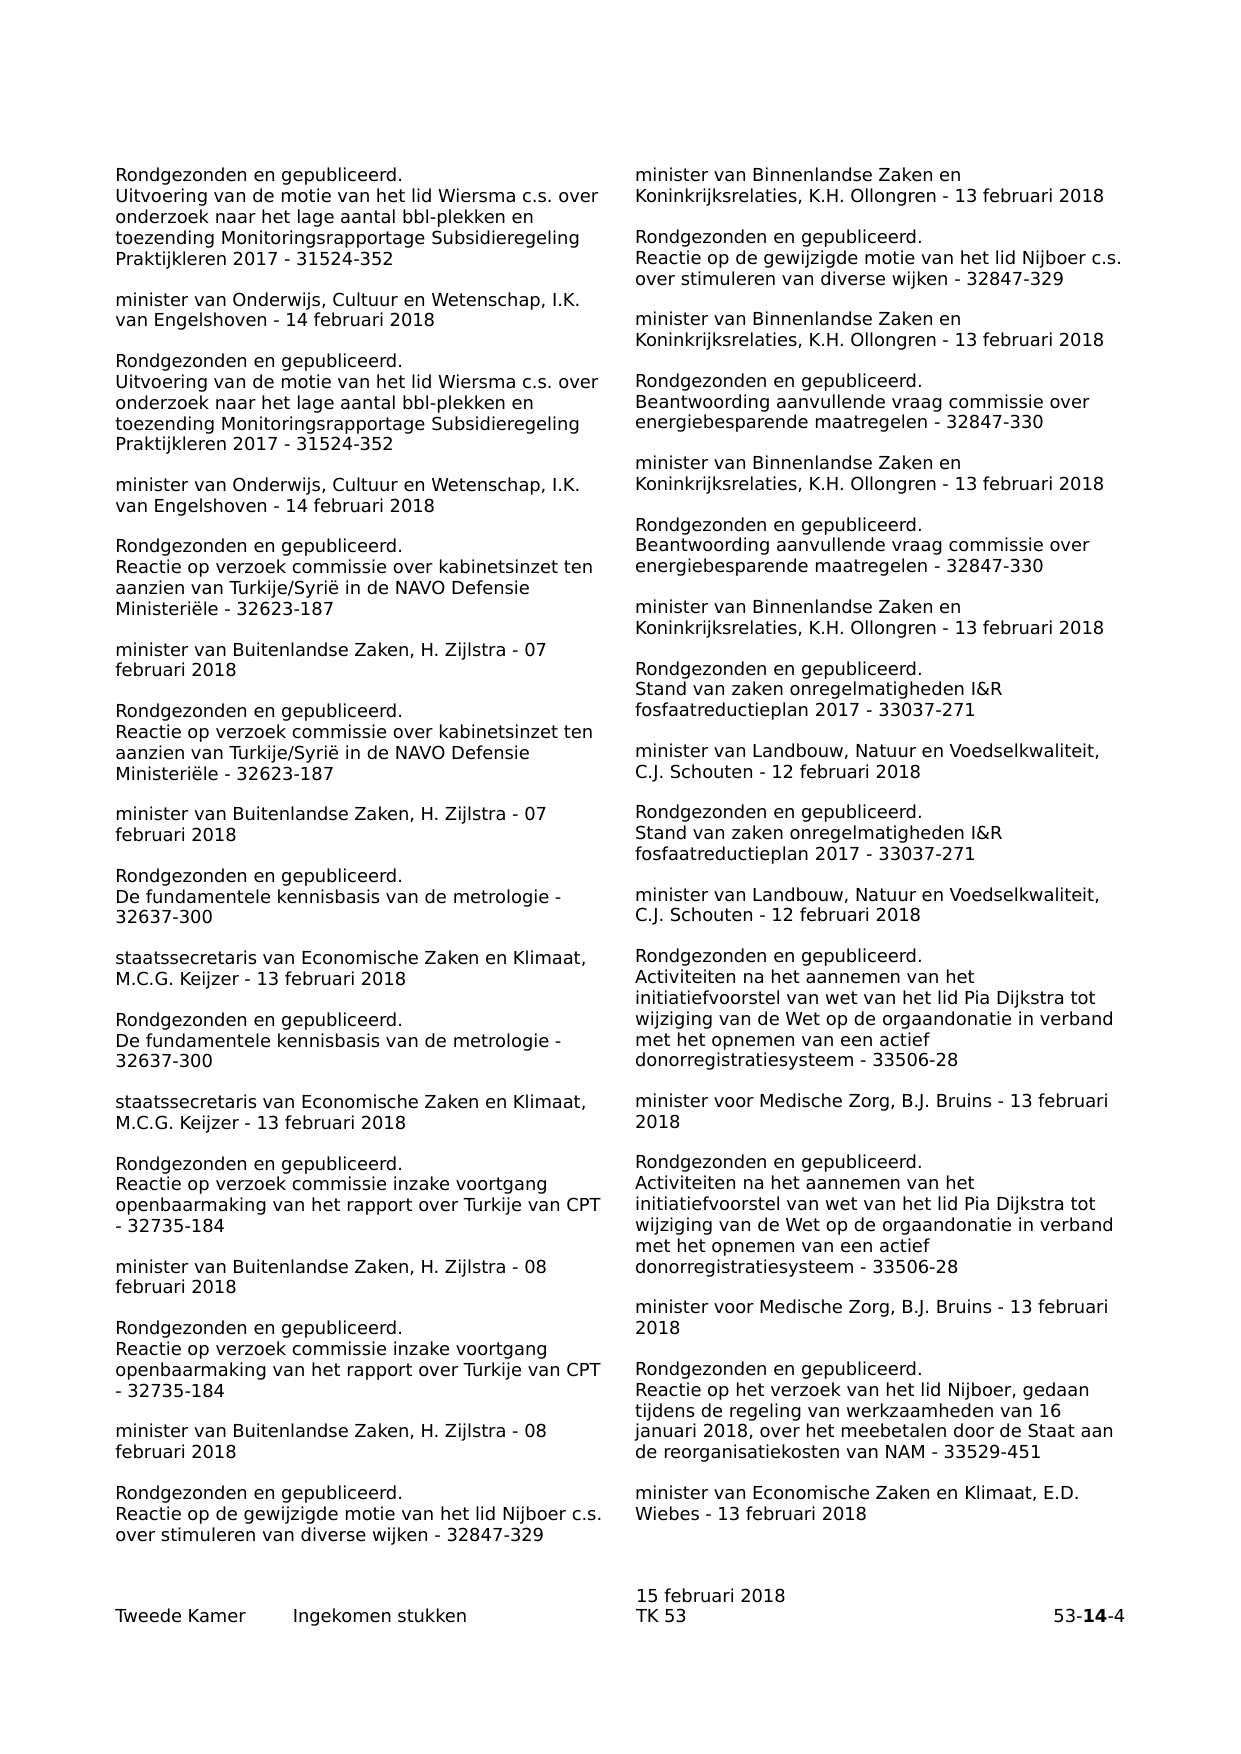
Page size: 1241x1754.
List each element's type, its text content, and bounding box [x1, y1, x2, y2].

text Rondgezonden en gepubliceerd. [635, 1359, 1125, 1379]
text Beantwoording aanvullende vraag commissie over energiebesparende maatregelen - 32847-330 [635, 535, 1125, 577]
text minister van Onderwijs, Cultuur en Wetenschap, I.K. van Engelshoven - 14 februari 2018 [115, 475, 605, 516]
text Rondgezonden en gepubliceerd. [115, 536, 605, 557]
text Rondgezonden en gepubliceerd. [115, 701, 605, 722]
text Rondgezonden en gepubliceerd. [635, 514, 1125, 535]
text Rondgezonden en gepubliceerd. [635, 371, 1125, 391]
text staatssecretaris van Economische Zaken en Klimaat, M.C.G. Keijzer - 13 februari 2018 [115, 1092, 605, 1133]
text Rondgezonden en gepubliceerd. [115, 1153, 605, 1174]
text Rondgezonden en gepubliceerd. [115, 866, 605, 886]
text minister van Binnenlandse Zaken en Koninkrijksrelaties, K.H. Ollongren - 13 februari 2018 [635, 309, 1125, 351]
text Rondgezonden en gepubliceerd. [635, 946, 1125, 967]
text Reactie op verzoek commissie over kabinetsinzet ten aanzien van Turkije/Syrië in de NAVO Defensie Ministeriële - 32623-187 [115, 722, 605, 784]
text Reactie op het verzoek van het lid Nijboer, gedaan tijdens de regeling van werkzaamheden van 16 januari 2018, over het meebetalen door de Staat aan de reorganisatiekosten van NAM - 33529-451 [635, 1379, 1125, 1463]
text Rondgezonden en gepubliceerd. [635, 658, 1125, 679]
text minister voor Medische Zorg, B.J. Bruins - 13 februari 2018 [635, 1297, 1125, 1339]
text minister van Buitenlandse Zaken, H. Zijlstra - 08 februari 2018 [115, 1421, 605, 1463]
text Uitvoering van de motie van het lid Wiersma c.s. over onderzoek naar het lage aantal bbl-plekken en toezending Monitoringsrapportage Subsidieregeling Praktijkleren 2017 - 31524-352 [115, 186, 605, 269]
text Rondgezonden en gepubliceerd. [635, 802, 1125, 823]
text Reactie op verzoek commissie over kabinetsinzet ten aanzien van Turkije/Syrië in de NAVO Defensie Ministeriële - 32623-187 [115, 557, 605, 619]
text minister van Binnenlandse Zaken en Koninkrijksrelaties, K.H. Ollongren - 13 februari 2018 [635, 165, 1125, 207]
text Uitvoering van de motie van het lid Wiersma c.s. over onderzoek naar het lage aantal bbl-plekken en toezending Monitoringsrapportage Subsidieregeling Praktijkleren 2017 - 31524-352 [115, 372, 605, 455]
text minister voor Medische Zorg, B.J. Bruins - 13 februari 2018 [635, 1091, 1125, 1132]
text Beantwoording aanvullende vraag commissie over energiebesparende maatregelen - 32847-330 [635, 391, 1125, 433]
text Rondgezonden en gepubliceerd. [115, 351, 605, 372]
text Rondgezonden en gepubliceerd. [115, 1318, 605, 1339]
text Reactie op verzoek commissie inzake voortgang openbaarmaking van het rapport over Turkije van CPT - 32735-184 [115, 1174, 605, 1237]
text Rondgezonden en gepubliceerd. [635, 1152, 1125, 1173]
text minister van Buitenlandse Zaken, H. Zijlstra - 07 februari 2018 [115, 639, 605, 681]
text minister van Onderwijs, Cultuur en Wetenschap, I.K. van Engelshoven - 14 februari 2018 [115, 289, 605, 331]
text Rondgezonden en gepubliceerd. [115, 1009, 605, 1030]
text minister van Buitenlandse Zaken, H. Zijlstra - 07 februari 2018 [115, 804, 605, 846]
text Stand van zaken onregelmatigheden I&R fosfaatreductieplan 2017 - 33037-271 [635, 679, 1125, 721]
text minister van Landbouw, Natuur en Voedselkwaliteit, C.J. Schouten - 12 februari 2018 [635, 884, 1125, 926]
text Reactie op de gewijzigde motie van het lid Nijboer c.s. over stimuleren van diverse wijken - 32847-329 [635, 247, 1125, 289]
text minister van Economische Zaken en Klimaat, E.D. Wiebes - 13 februari 2018 [635, 1483, 1125, 1524]
text minister van Landbouw, Natuur en Voedselkwaliteit, C.J. Schouten - 12 februari 2018 [635, 741, 1125, 782]
text Stand van zaken onregelmatigheden I&R fosfaatreductieplan 2017 - 33037-271 [635, 823, 1125, 864]
text Activiteiten na het aannemen van het initiatiefvoorstel van wet van het lid Pia Dijkstra tot wijziging van de Wet op de orgaandonatie in verband met het opnemen van een actief donorregistratiesysteem - 33506-28 [635, 967, 1125, 1071]
text minister van Binnenlandse Zaken en Koninkrijksrelaties, K.H. Ollongren - 13 februari 2018 [635, 453, 1125, 494]
text minister van Buitenlandse Zaken, H. Zijlstra - 08 februari 2018 [115, 1257, 605, 1298]
text Reactie op de gewijzigde motie van het lid Nijboer c.s. over stimuleren van diverse wijken - 32847-329 [115, 1503, 605, 1545]
text De fundamentele kennisbasis van de metrologie - 32637-300 [115, 886, 605, 928]
text staatssecretaris van Economische Zaken en Klimaat, M.C.G. Keijzer - 13 februari 2018 [115, 948, 605, 989]
text Activiteiten na het aannemen van het initiatiefvoorstel van wet van het lid Pia Dijkstra tot wijziging van de Wet op de orgaandonatie in verband met het opnemen van een actief donorregistratiesysteem - 33506-28 [635, 1173, 1125, 1277]
text Rondgezonden en gepubliceerd. [115, 1483, 605, 1503]
text Reactie op verzoek commissie inzake voortgang openbaarmaking van het rapport over Turkije van CPT - 32735-184 [115, 1339, 605, 1401]
text Rondgezonden en gepubliceerd. [115, 165, 605, 186]
text De fundamentele kennisbasis van de metrologie - 32637-300 [115, 1030, 605, 1072]
text Rondgezonden en gepubliceerd. [635, 227, 1125, 247]
text minister van Binnenlandse Zaken en Koninkrijksrelaties, K.H. Ollongren - 13 februari 2018 [635, 597, 1125, 638]
